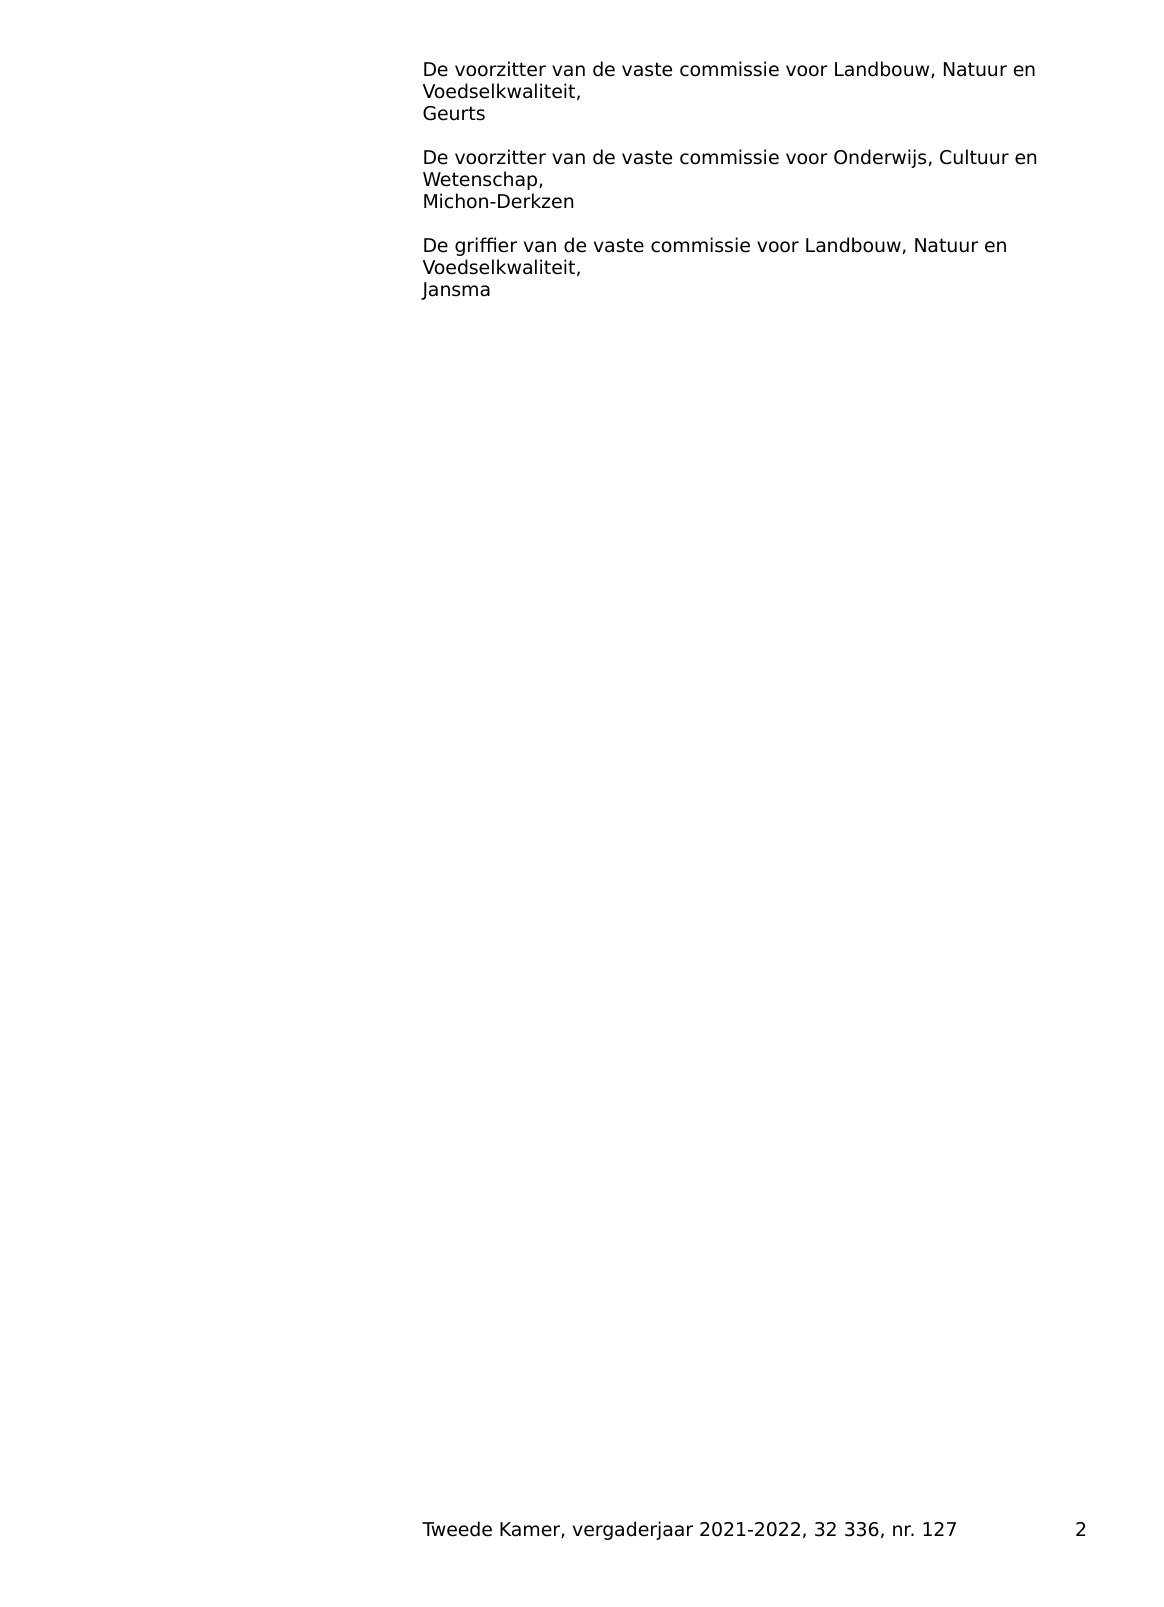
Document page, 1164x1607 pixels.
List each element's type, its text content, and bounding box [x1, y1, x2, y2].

text De voorzitter van de vaste commissie voor Landbouw, Natuur en Voedselkwaliteit, Geurts [422, 59, 1087, 125]
text De griffier van de vaste commissie voor Landbouw, Natuur en Voedselkwaliteit, Jansma [422, 235, 1087, 301]
text De voorzitter van de vaste commissie voor Onderwijs, Cultuur en Wetenschap, Michon-Derkzen [422, 147, 1087, 213]
